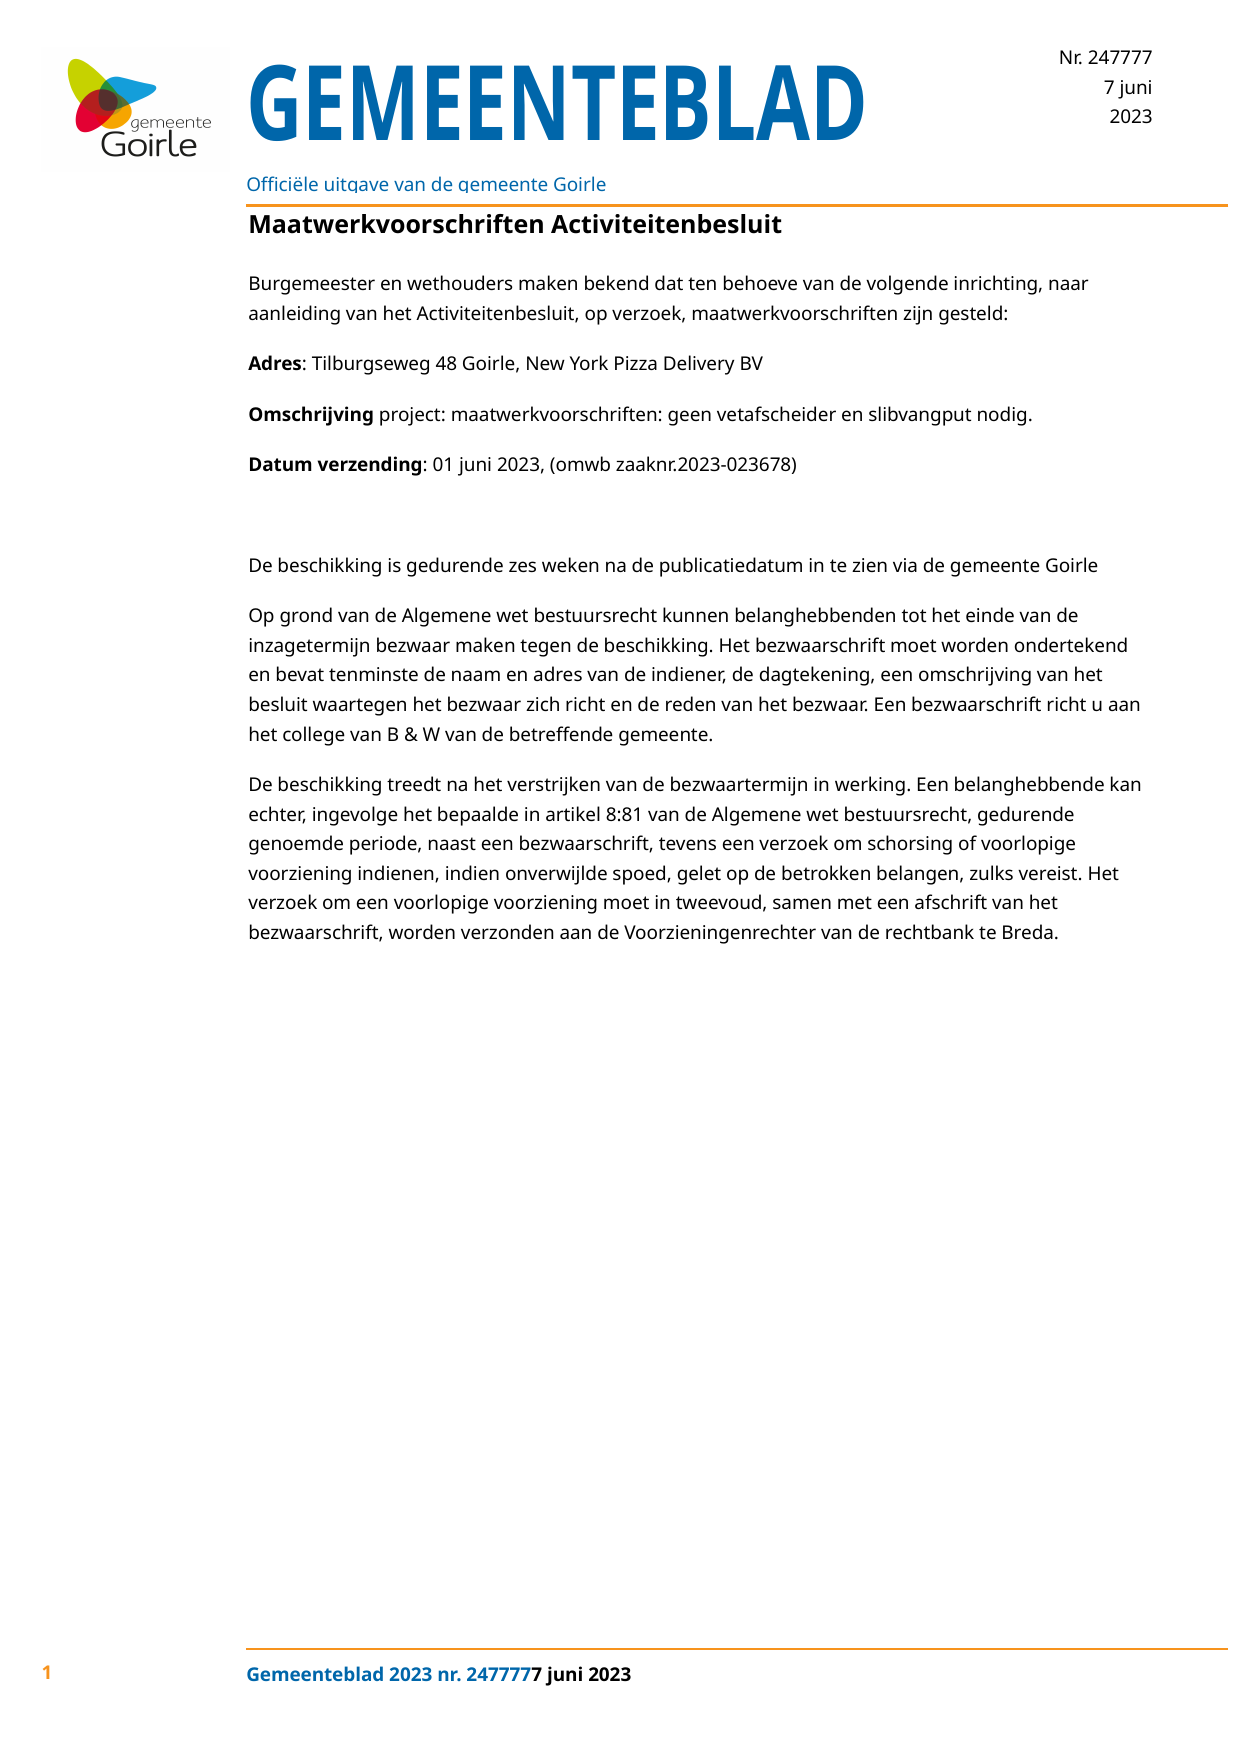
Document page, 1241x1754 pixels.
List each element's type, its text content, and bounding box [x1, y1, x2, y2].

text De beschikking treedt na het verstrijken van de bezwaartermijn in werking. Een belanghebbende kan echter, ingevolge het bepaalde in artikel 8:81 van de Algemene wet bestuursrecht, gedurende genoemde periode, naast een bezwaarschrift, tevens een verzoek om schorsing of voorlopige voorziening indienen, indien onverwijlde spoed, gelet op de betrokken belangen, zulks vereist. Het verzoek om een voorlopige voorziening moet in tweevoud, samen met een afschrift van het bezwaarschrift, worden verzonden aan de Voorzieningenrechter van de rechtbank te Breda. [248, 771, 1152, 945]
text Burgemeester en wethouders maken bekend dat ten behoeve van de volgende inrichting, naar aanleiding van het Activiteitenbesluit, op verzoek, maatwerkvoorschriften zijn gesteld: [248, 270, 1152, 326]
text Datum verzending: 01 juni 2023, (omwb zaaknr.2023-023678) [248, 451, 1152, 477]
text Op grond van de Algemene wet bestuursrecht kunnen belanghebbenden tot het einde van de inzagetermijn bezwaar maken tegen de beschikking. Het bezwaarschrift moet worden ondertekend en bevat tenminste de naam en adres van de indiener, de dagtekening, een omschrijving van het besluit waartegen het bezwaar zich richt en de reden van het bezwaar. Een bezwaarschrift richt u aan het college van B & W van de betreffende gemeente. [248, 602, 1152, 746]
text Maatwerkvoorschriften Activiteitenbesluit [248, 207, 1152, 241]
text De beschikking is gedurende zes weken na de publicatiedatum in te zien via de gemeente Goirle [248, 552, 1152, 578]
text Adres: Tilburgseweg 48 Goirle, New York Pizza Delivery BV [248, 350, 1152, 376]
picture [41, 47, 231, 172]
text Omschrijving project: maatwerkvoorschriften: geen vetafscheider en slibvangput nodig. [248, 401, 1152, 426]
